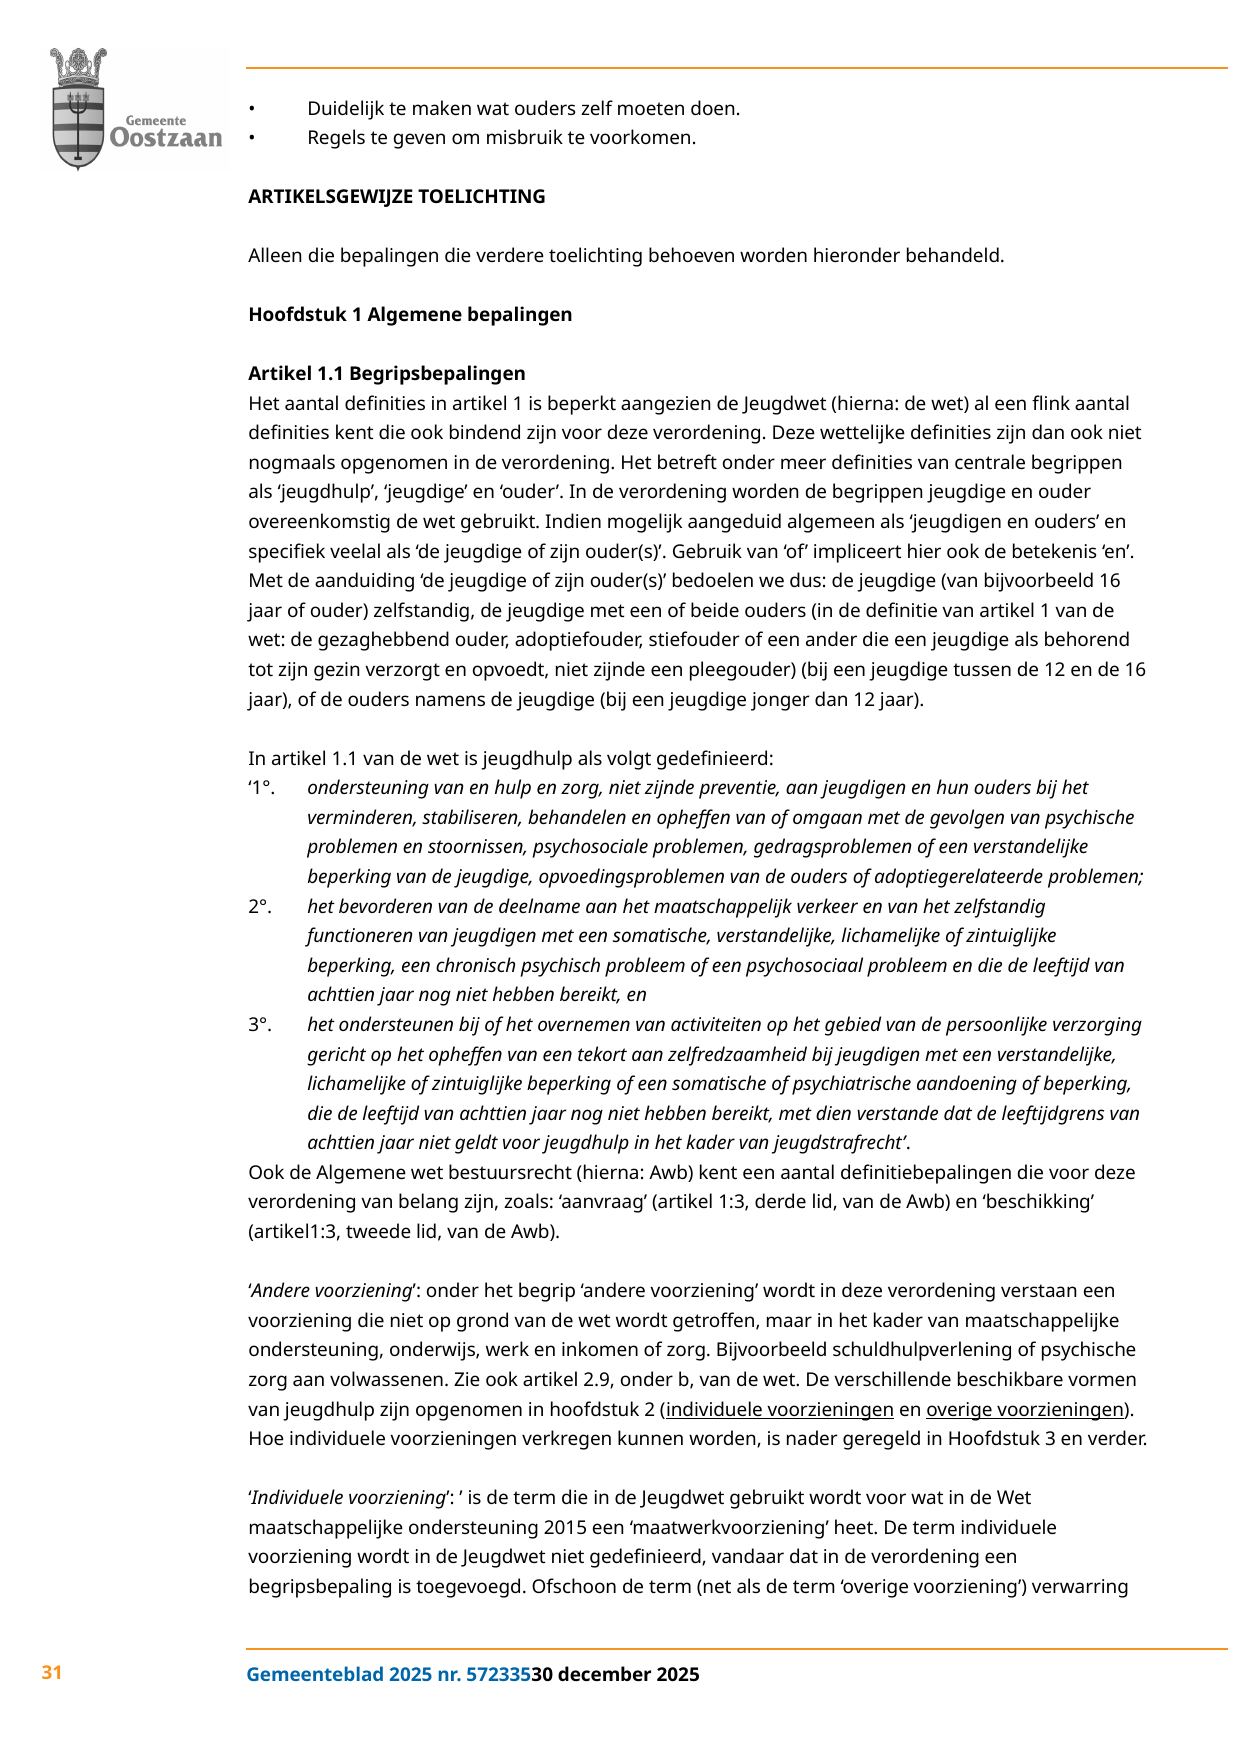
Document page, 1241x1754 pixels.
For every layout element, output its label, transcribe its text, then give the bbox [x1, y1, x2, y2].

list ondersteuning van en hulp en zorg, niet zijnde preventie, aan jeugdigen en hun ouders bij het verminderen, stabiliseren, behandelen en opheffen van of omgaan met de gevolgen van psychische problemen en stoornissen, psychosociale problemen, gedragsproblemen of een verstandelijke beperking van de jeugdige, opvoedingsproblemen van de ouders of adoptiegerelateerde problemen; [248, 774, 1152, 889]
text Het aantal definities in artikel 1 is beperkt aangezien de Jeugdwet (hierna: de wet) al een flink aantal definities kent die ook bindend zijn voor deze verordening. Deze wettelijke definities zijn dan ook niet nogmaals opgenomen in de verordening. Het betreft onder meer definities van centrale begrippen als ‘jeugdhulp’, ‘jeugdige’ en ‘ouder’. In de verordening worden de begrippen jeugdige en ouder overeenkomstig de wet gebruikt. Indien mogelijk aangeduid algemeen als ‘jeugdigen en ouders’ en specifiek veelal als ‘de jeugdige of zijn ouder(s)’. Gebruik van ‘of’ impliceert hier ook de betekenis ‘en’. Met de aanduiding ‘de jeugdige of zijn ouder(s)’ bedoelen we dus: de jeugdige (van bijvoorbeeld 16 jaar of ouder) zelfstandig, de jeugdige met een of beide ouders (in de definitie van artikel 1 van de wet: de gezaghebbend ouder, adoptiefouder, stiefouder of een ander die een jeugdige als behorend tot zijn gezin verzorgt en opvoedt, niet zijnde een pleegouder) (bij een jeugdige tussen de 12 en de 16 jaar), of de ouders namens de jeugdige (bij een jeugdige jonger dan 12 jaar). [248, 390, 1152, 712]
picture [41, 47, 231, 172]
text Artikel 1.1 Begripsbepalingen [248, 360, 1152, 386]
text In artikel 1.1 van de wet is jeugdhulp als volgt gedefinieerd: [248, 745, 1152, 771]
list het bevorderen van de deelname aan het maatschappelijk verkeer en van het zelfstandig functioneren van jeugdigen met een somatische, verstandelijke, lichamelijke of zintuiglijke beperking, een chronisch psychisch probleem of een psychosociaal probleem en die de leeftijd van achttien jaar nog niet hebben bereikt, en [248, 893, 1152, 1007]
text Hoofdstuk 1 Algemene bepalingen [248, 301, 1152, 327]
text Ook de Algemene wet bestuursrecht (hierna: Awb) kent een aantal definitiebepalingen die voor deze verordening van belang zijn, zoals: ‘aanvraag’ (artikel 1:3, derde lid, van de Awb) en ‘beschikking’ (artikel1:3, tweede lid, van de Awb). [248, 1159, 1152, 1244]
text ‘Individuele voorziening’: ’ is de term die in de Jeugdwet gebruikt wordt voor wat in de Wet maatschappelijke ondersteuning 2015 een ‘maatwerkvoorziening’ heet. De term individuele voorziening wordt in de Jeugdwet niet gedefinieerd, vandaar dat in de verordening een begripsbepaling is toegevoegd. Ofschoon de term (net als de term ‘overige voorziening’) verwarring [248, 1484, 1152, 1599]
text ARTIKELSGEWIJZE TOELICHTING [248, 183, 1152, 209]
list het ondersteunen bij of het overnemen van activiteiten op het gebied van de persoonlijke verzorging gericht op het opheffen van een tekort aan zelfredzaamheid bij jeugdigen met een verstandelijke, lichamelijke of zintuiglijke beperking of een somatische of psychiatrische aandoening of beperking, die de leeftijd van achttien jaar nog niet hebben bereikt, met dien verstande dat de leeftijdgrens van achttien jaar niet geldt voor jeugdhulp in het kader van jeugdstrafrecht’. [248, 1011, 1152, 1155]
text Alleen die bepalingen die verdere toelichting behoeven worden hieronder behandeld. [248, 242, 1152, 268]
text ‘Andere voorziening’: onder het begrip ‘andere voorziening’ wordt in deze verordening verstaan een voorziening die niet op grond van de wet wordt getroffen, maar in het kader van maatschappelijke ondersteuning, onderwijs, werk en inkomen of zorg. Bijvoorbeeld schuldhulpverlening of psychische zorg aan volwassenen. Zie ook artikel 2.9, onder b, van de wet. De verschillende beschikbare vormen van jeugdhulp zijn opgenomen in hoofdstuk 2 (individuele voorzieningen en overige voorzieningen). Hoe individuele voorzieningen verkregen kunnen worden, is nader geregeld in Hoofdstuk 3 en verder. [248, 1277, 1152, 1451]
